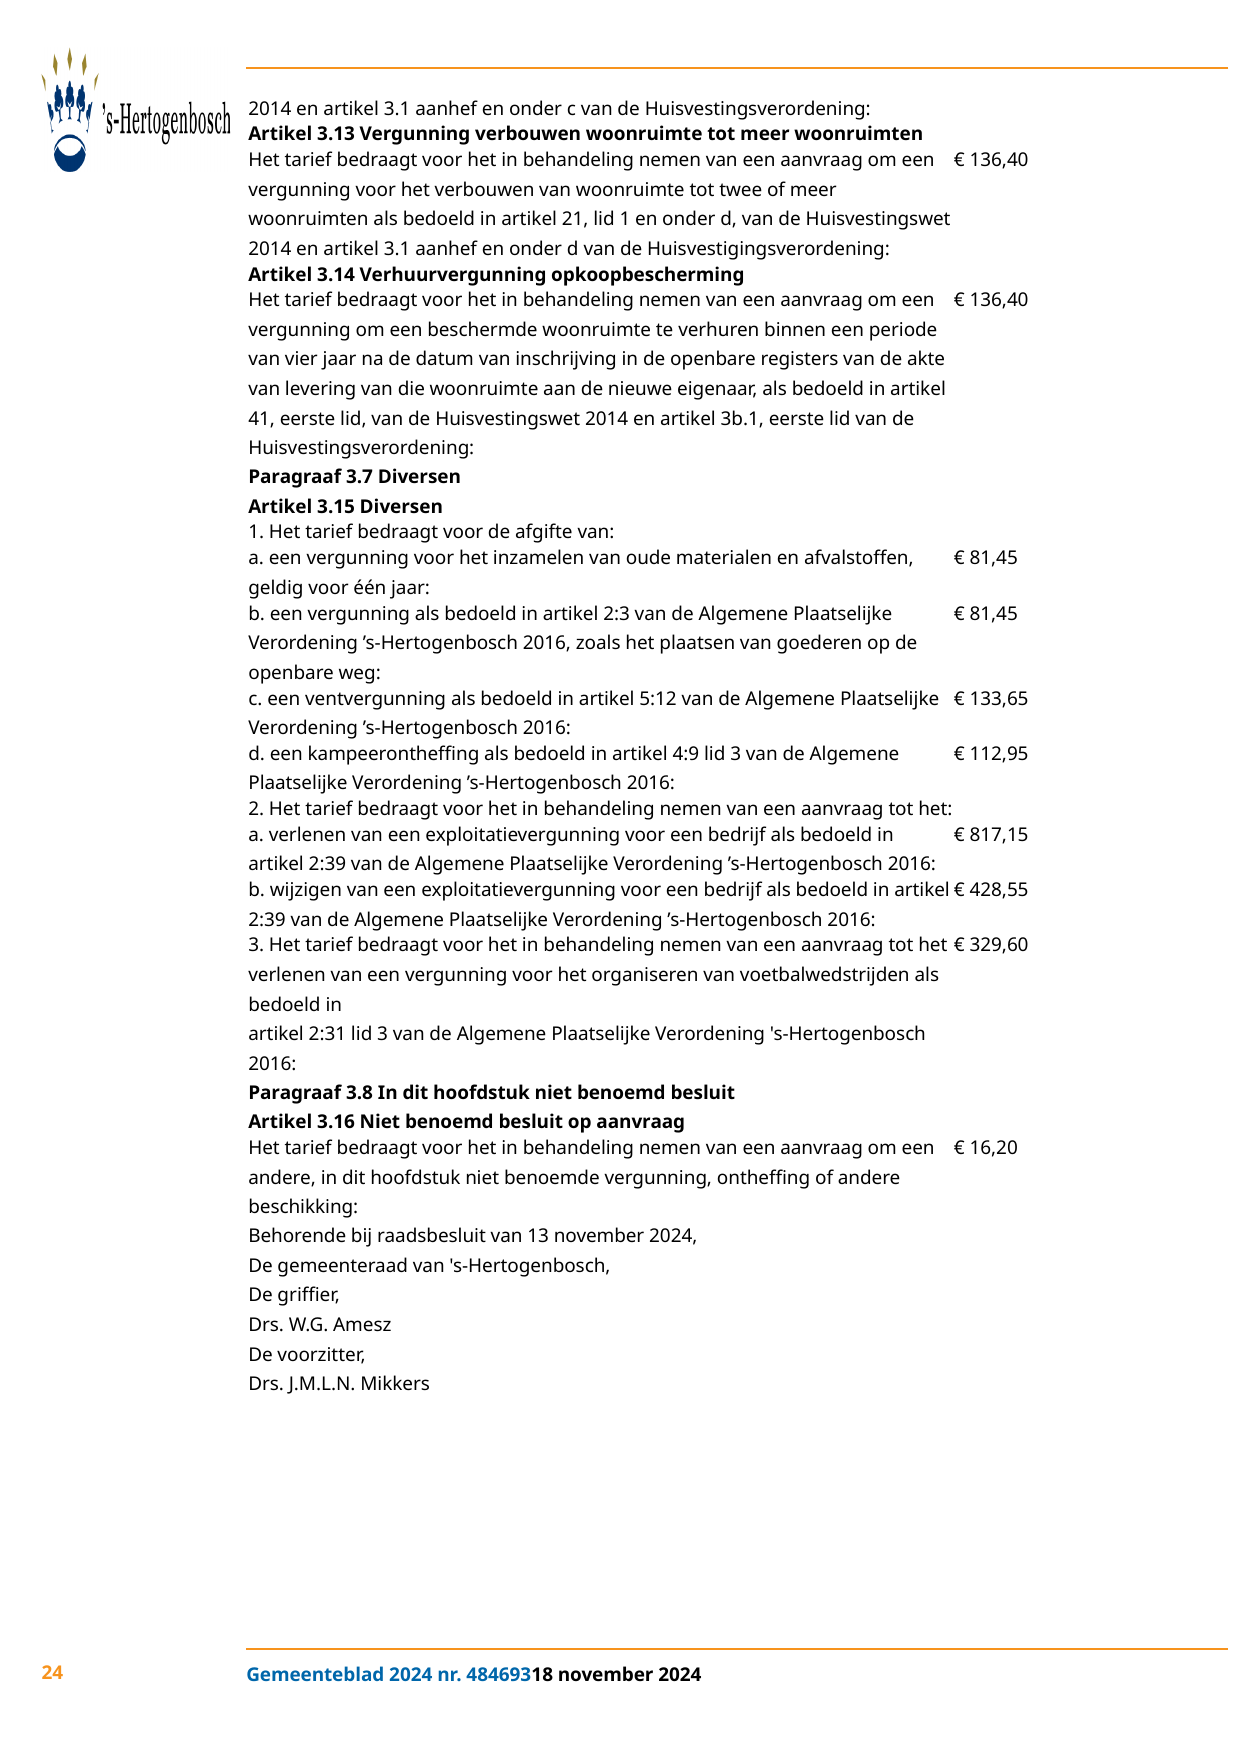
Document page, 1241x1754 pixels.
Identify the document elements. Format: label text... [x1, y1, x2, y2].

table_header [954, 1109, 1152, 1134]
table_cell € 136,40 [954, 146, 1152, 261]
table_cell [954, 95, 1152, 121]
table_cell b. wijzigen van een exploitatievergunning voor een bedrijf als bedoeld in artikel 2:39 van de Algemene Plaatselijke Verordening ’s-Hertogenbosch 2016: [248, 876, 954, 932]
table_cell € 817,15 [954, 821, 1152, 876]
table_cell [954, 121, 1152, 146]
table_cell Het tarief bedraagt voor het in behandeling nemen van een aanvraag om een vergunning om een beschermde woonruimte te verhuren binnen een periode van vier jaar na de datum van inschrijving in de openbare registers van de akte van levering van die woonruimte aan de nieuwe eigenaar, als bedoeld in artikel 41, eerste lid, van de Huisvestingswet 2014 en artikel 3b.1, eerste lid van de Huisvestingsverordening: [248, 286, 954, 460]
table_cell a. een vergunning voor het inzamelen van oude materialen en afvalstoffen, geldig voor één jaar: [248, 545, 954, 600]
table_cell € 16,20 [954, 1134, 1152, 1219]
table_cell € 133,65 [954, 685, 1152, 740]
text De gemeenteraad van 's-Hertogenbosch, [248, 1252, 1152, 1278]
table_cell Het tarief bedraagt voor het in behandeling nemen van een aanvraag om een andere, in dit hoofdstuk niet benoemde vergunning, ontheffing of andere beschikking: [248, 1134, 954, 1219]
table_header Artikel 3.16 Niet benoemd besluit op aanvraag [248, 1109, 954, 1134]
table_cell 3. Het tarief bedraagt voor het in behandeling nemen van een aanvraag tot het verlenen van een vergunning voor het organiseren van voetbalwedstrijden als bedoeld in artikel 2:31 lid 3 van de Algemene Plaatselijke Verordening 's-Hertogenbosch 2016: [248, 932, 954, 1076]
text Paragraaf 3.8 In dit hoofdstuk niet benoemd besluit [248, 1079, 1152, 1105]
table_cell € 81,45 [954, 545, 1152, 600]
table_cell € 428,55 [954, 876, 1152, 932]
text De griffier, [248, 1282, 1152, 1307]
table_cell 2014 en artikel 3.1 aanhef en onder c van de Huisvestingsverordening: [248, 95, 954, 121]
text De voorzitter, [248, 1341, 1152, 1367]
picture [41, 47, 231, 172]
table_cell c. een ventvergunning als bedoeld in artikel 5:12 van de Algemene Plaatselijke Verordening ’s-Hertogenbosch 2016: [248, 685, 954, 740]
text Drs. J.M.L.N. Mikkers [248, 1370, 1152, 1396]
text Behorende bij raadsbesluit van 13 november 2024, [248, 1222, 1152, 1248]
table_cell [954, 795, 1152, 821]
table_cell b. een vergunning als bedoeld in artikel 2:3 van de Algemene Plaatselijke Verordening ’s-Hertogenbosch 2016, zoals het plaatsen van goederen op de openbare weg: [248, 600, 954, 685]
text Paragraaf 3.7 Diversen [248, 463, 1152, 489]
table_cell € 329,60 [954, 932, 1152, 1076]
table_cell a. verlenen van een exploitatievergunning voor een bedrijf als bedoeld in artikel 2:39 van de Algemene Plaatselijke Verordening ’s-Hertogenbosch 2016: [248, 821, 954, 876]
table_cell Artikel 3.13 Vergunning verbouwen woonruimte tot meer woonruimten [248, 121, 954, 146]
table_cell € 81,45 [954, 600, 1152, 685]
table_cell [954, 519, 1152, 544]
table_cell € 136,40 [954, 286, 1152, 460]
table_cell d. een kampeerontheffing als bedoeld in artikel 4:9 lid 3 van de Algemene Plaatselijke Verordening ’s-Hertogenbosch 2016: [248, 740, 954, 795]
table_cell [954, 261, 1152, 286]
text Drs. W.G. Amesz [248, 1311, 1152, 1337]
table_cell 2. Het tarief bedraagt voor het in behandeling nemen van een aanvraag tot het: [248, 795, 954, 821]
table_cell Artikel 3.14 Verhuurvergunning opkoopbescherming [248, 261, 954, 286]
table_cell 1. Het tarief bedraagt voor de afgifte van: [248, 519, 954, 544]
table_cell Het tarief bedraagt voor het in behandeling nemen van een aanvraag om een vergunning voor het verbouwen van woonruimte tot twee of meer woonruimten als bedoeld in artikel 21, lid 1 en onder d, van de Huisvestingswet 2014 en artikel 3.1 aanhef en onder d van de Huisvestigingsverordening: [248, 146, 954, 261]
table_header Artikel 3.15 Diversen [248, 493, 954, 519]
table_cell € 112,95 [954, 740, 1152, 795]
table_header [954, 493, 1152, 519]
